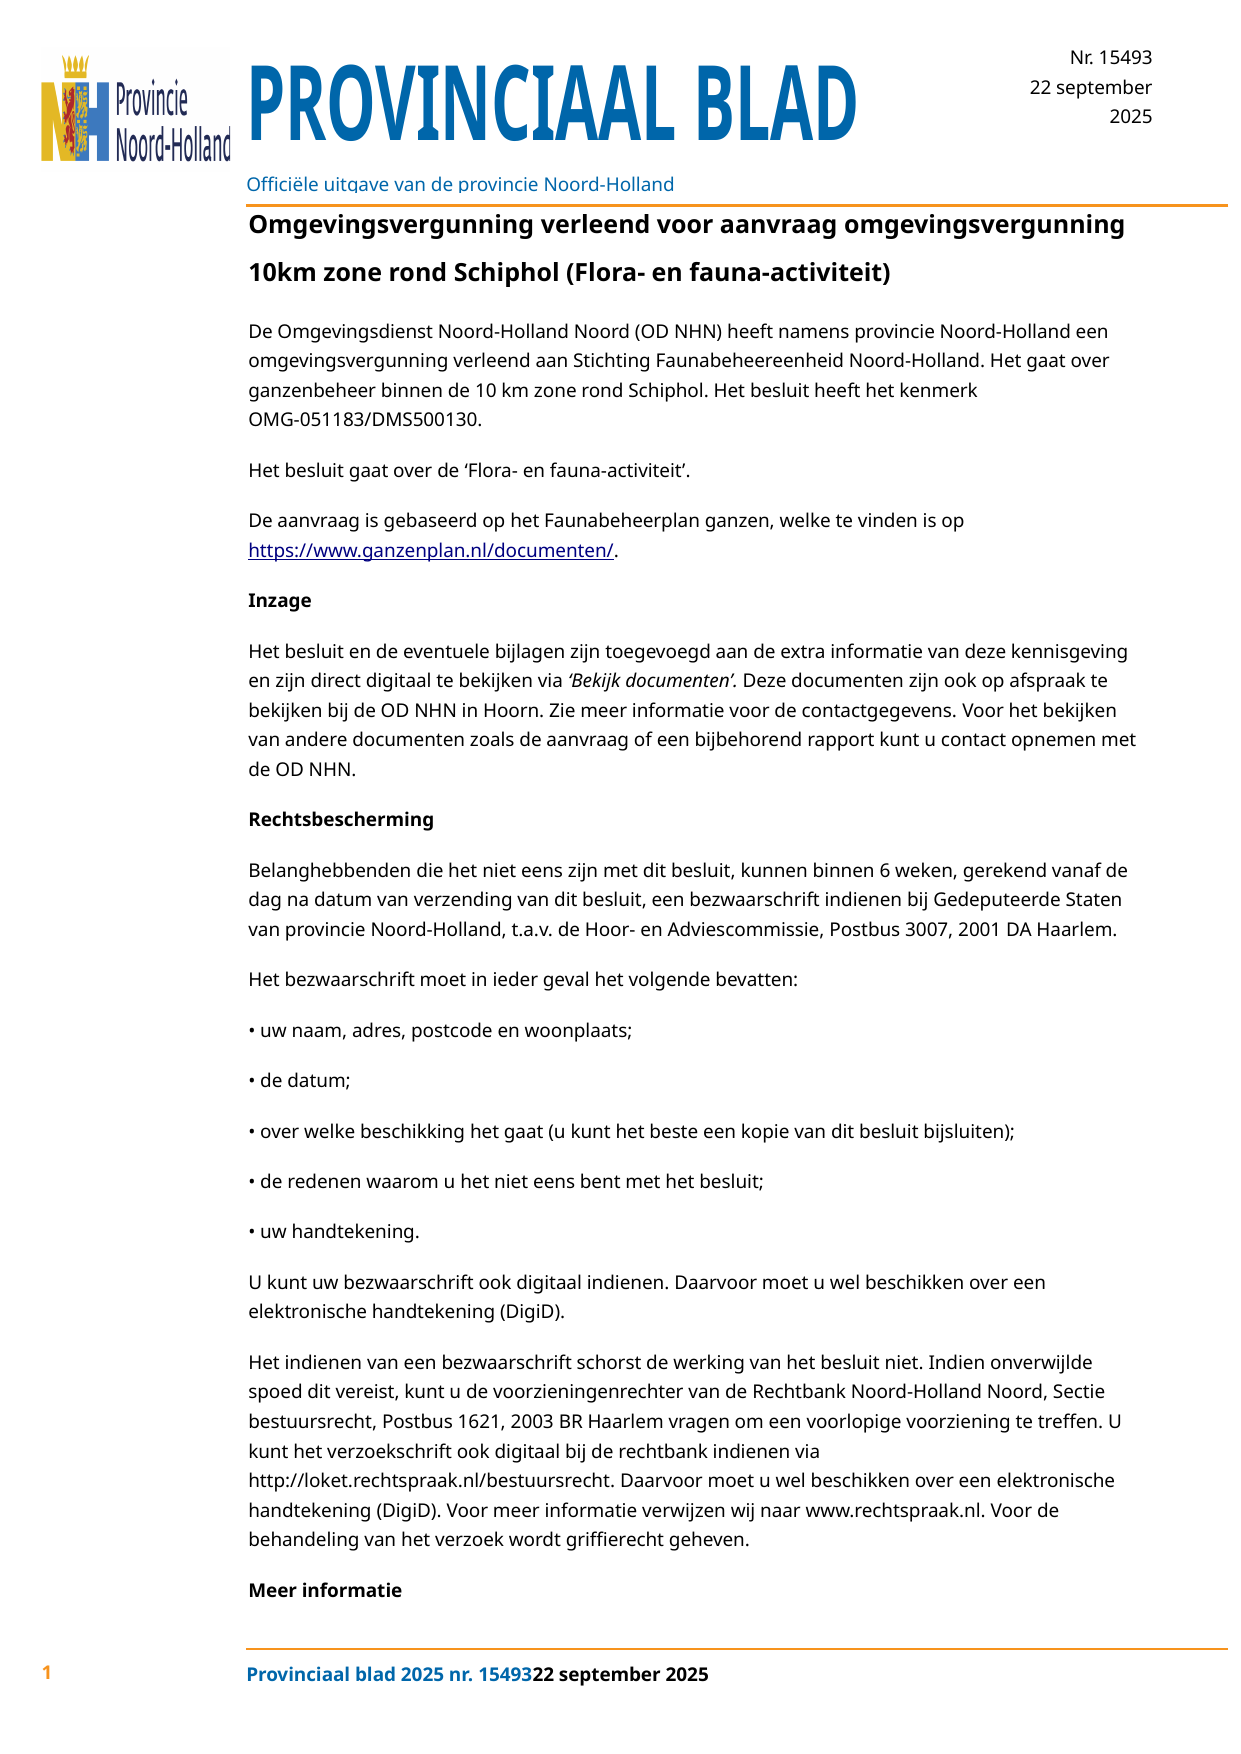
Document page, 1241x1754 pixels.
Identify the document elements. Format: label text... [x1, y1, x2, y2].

text Het besluit en de eventuele bijlagen zijn toegevoegd aan de extra informatie van deze kennisgeving en zijn direct digitaal te bekijken via ‘Bekijk documenten’. Deze documenten zijn ook op afspraak te bekijken bij de OD NHN in Hoorn. Zie meer informatie voor de contactgegevens. Voor het bekijken van andere documenten zoals de aanvraag of een bijbehorend rapport kunt u contact opnemen met de OD NHN. [248, 638, 1152, 782]
text • uw handtekening. [248, 1219, 1152, 1244]
text • de redenen waarom u het niet eens bent met het besluit; [248, 1168, 1152, 1194]
text De Omgevingsdienst Noord-Holland Noord (OD NHN) heeft namens provincie Noord-Holland een omgevingsvergunning verleend aan Stichting Faunabeheereenheid Noord-Holland. Het gaat over ganzenbeheer binnen de 10 km zone rond Schiphol. Het besluit heeft het kenmerk OMG-051183/DMS500130. [248, 318, 1152, 432]
text Meer informatie [248, 1577, 1152, 1603]
text Omgevingsvergunning verleend voor aanvraag omgevingsvergunning 10km zone rond Schiphol (Flora- en fauna-activiteit) [248, 207, 1152, 288]
text U kunt uw bezwaarschrift ook digitaal indienen. Daarvoor moet u wel beschikken over een elektronische handtekening (DigiD). [248, 1269, 1152, 1324]
text Rechtsbescherming [248, 807, 1152, 832]
text Het indienen van een bezwaarschrift schorst de werking van het besluit niet. Indien onverwijlde spoed dit vereist, kunt u de voorzieningenrechter van de Rechtbank Noord-Holland Noord, Sectie bestuursrecht, Postbus 1621, 2003 BR Haarlem vragen om een voorlopige voorziening te treffen. U kunt het verzoekschrift ook digitaal bij de rechtbank indienen via http://loket.rechtspraak.nl/bestuursrecht. Daarvoor moet u wel beschikken over een elektronische handtekening (DigiD). Voor meer informatie verwijzen wij naar www.rechtspraak.nl. Voor de behandeling van het verzoek wordt griffierecht geheven. [248, 1349, 1152, 1552]
text Inzage [248, 587, 1152, 613]
text Belanghebbenden die het niet eens zijn met dit besluit, kunnen binnen 6 weken, gerekend vanaf de dag na datum van verzending van dit besluit, een bezwaarschrift indienen bij Gedeputeerde Staten van provincie Noord-Holland, t.a.v. de Hoor- en Adviescommissie, Postbus 3007, 2001 DA Haarlem. [248, 857, 1152, 942]
picture [41, 47, 231, 172]
text • uw naam, adres, postcode en woonplaats; [248, 1017, 1152, 1043]
text Het bezwaarschrift moet in ieder geval het volgende bevatten: [248, 967, 1152, 992]
text • de datum; [248, 1067, 1152, 1093]
text Het besluit gaat over de ‘Flora- en fauna-activiteit’. [248, 457, 1152, 483]
text De aanvraag is gebaseerd op het Faunabeheerplan ganzen, welke te vinden is op https://www.ganzenplan.nl/documenten/. [248, 507, 1152, 563]
text • over welke beschikking het gaat (u kunt het beste een kopie van dit besluit bijsluiten); [248, 1118, 1152, 1144]
